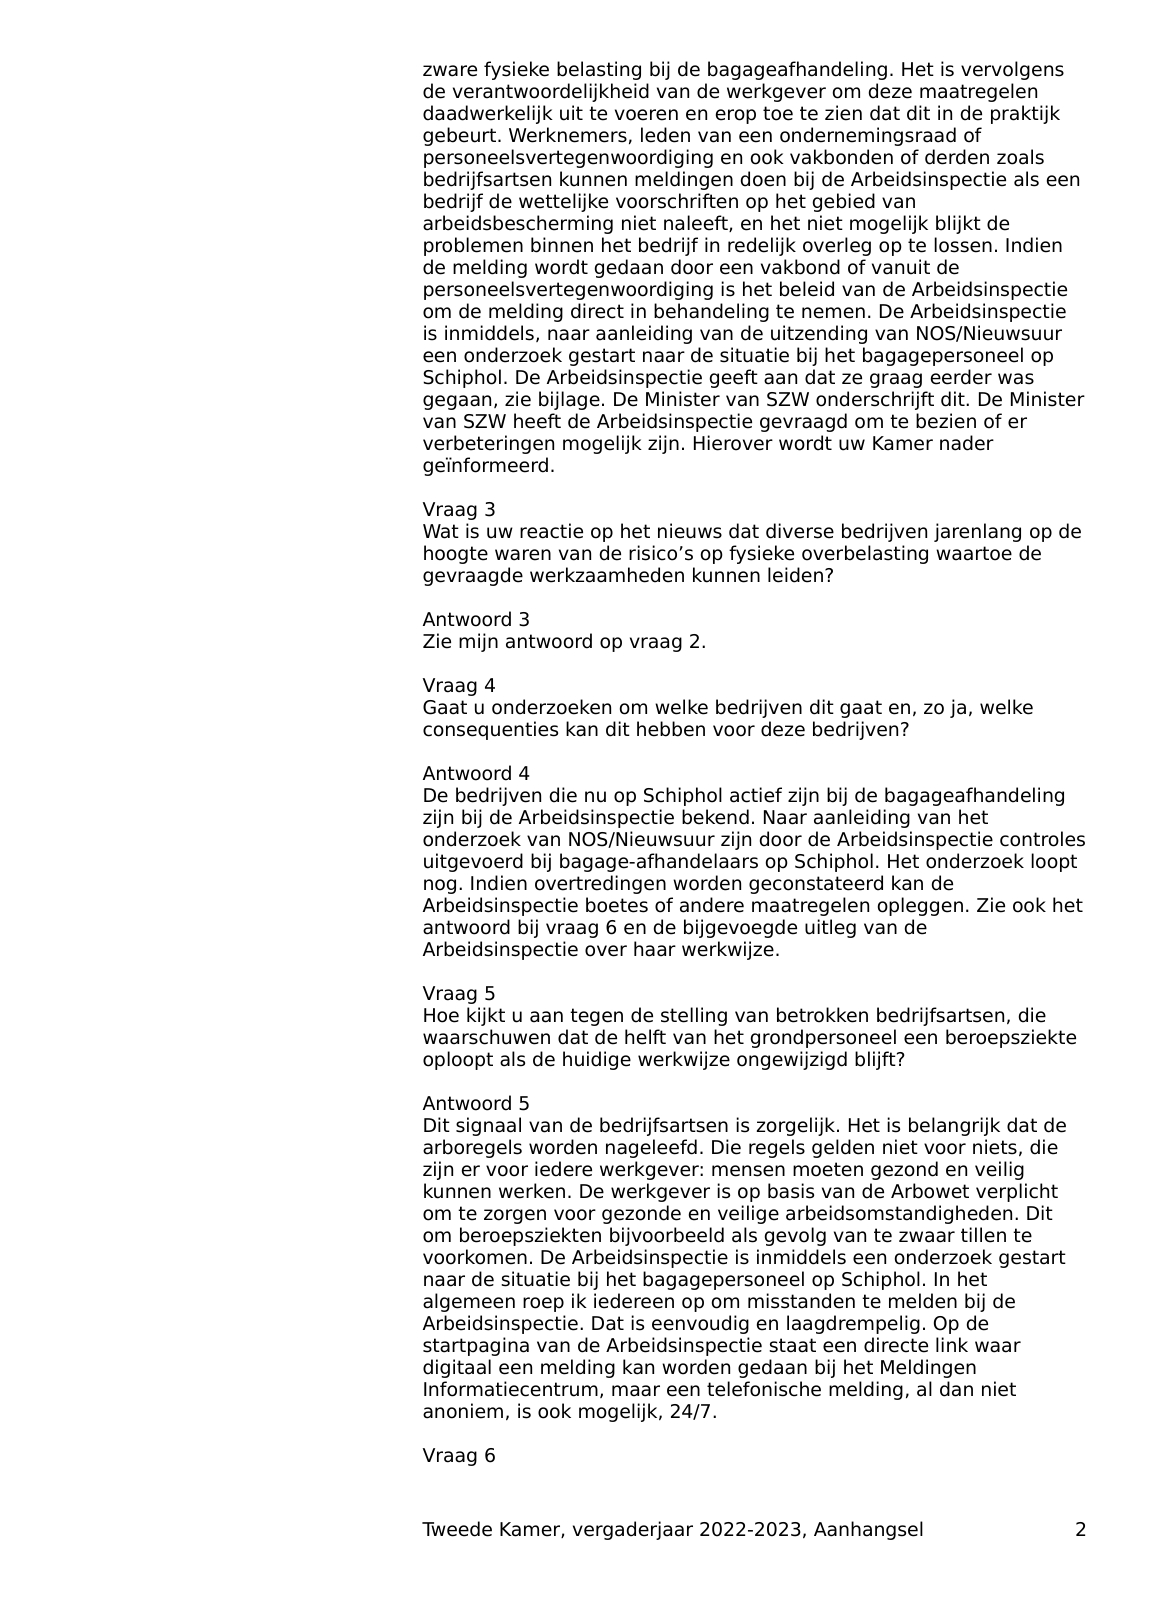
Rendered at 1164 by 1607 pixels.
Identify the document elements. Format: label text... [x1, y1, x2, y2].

text Antwoord 3 [422, 609, 1087, 631]
text Dit signaal van de bedrijfsartsen is zorgelijk. Het is belangrijk dat de arboregels worden nageleefd. Die regels gelden niet voor niets, die zijn er voor iedere werkgever: mensen moeten gezond en veilig kunnen werken. De werkgever is op basis van de Arbowet verplicht om te zorgen voor gezonde en veilige arbeidsomstandigheden. Dit om beroepsziekten bijvoorbeeld als gevolg van te zwaar tillen te voorkomen. De Arbeidsinspectie is inmiddels een onderzoek gestart naar de situatie bij het bagagepersoneel op Schiphol. In het algemeen roep ik iedereen op om misstanden te melden bij de Arbeidsinspectie. Dat is eenvoudig en laagdrempelig. Op de startpagina van de Arbeidsinspectie staat een directe link waar digitaal een melding kan worden gedaan bij het Meldingen Informatiecentrum, maar een telefonische melding, al dan niet anoniem, is ook mogelijk, 24/7. [422, 1115, 1087, 1423]
text Zie mijn antwoord op vraag 2. [422, 631, 1087, 653]
text Vraag 5 [422, 983, 1087, 1005]
text Hoe kijkt u aan tegen de stelling van betrokken bedrijfsartsen, die waarschuwen dat de helft van het grondpersoneel een beroepsziekte oploopt als de huidige werkwijze ongewijzigd blijft? [422, 1005, 1087, 1071]
text Vraag 6 [422, 1445, 1087, 1467]
text Vraag 3 [422, 499, 1087, 521]
text Gaat u onderzoeken om welke bedrijven dit gaat en, zo ja, welke consequenties kan dit hebben voor deze bedrijven? [422, 697, 1087, 741]
text De bedrijven die nu op Schiphol actief zijn bij de bagageafhandeling zijn bij de Arbeidsinspectie bekend. Naar aanleiding van het onderzoek van NOS/Nieuwsuur zijn door de Arbeidsinspectie controles uitgevoerd bij bagage-afhandelaars op Schiphol. Het onderzoek loopt nog. Indien overtredingen worden geconstateerd kan de Arbeidsinspectie boetes of andere maatregelen opleggen. Zie ook het antwoord bij vraag 6 en de bijgevoegde uitleg van de Arbeidsinspectie over haar werkwijze. [422, 785, 1087, 961]
text Vraag 4 [422, 675, 1087, 697]
text zware fysieke belasting bij de bagageafhandeling. Het is vervolgens de verantwoordelijkheid van de werkgever om deze maatregelen daadwerkelijk uit te voeren en erop toe te zien dat dit in de praktijk gebeurt. Werknemers, leden van een ondernemingsraad of personeelsvertegenwoordiging en ook vakbonden of derden zoals bedrijfsartsen kunnen meldingen doen bij de Arbeidsinspectie als een bedrijf de wettelijke voorschriften op het gebied van arbeidsbescherming niet naleeft, en het niet mogelijk blijkt de problemen binnen het bedrijf in redelijk overleg op te lossen. Indien de melding wordt gedaan door een vakbond of vanuit de personeelsvertegenwoordiging is het beleid van de Arbeidsinspectie om de melding direct in behandeling te nemen. De Arbeidsinspectie is inmiddels, naar aanleiding van de uitzending van NOS/Nieuwsuur een onderzoek gestart naar de situatie bij het bagagepersoneel op Schiphol. De Arbeidsinspectie geeft aan dat ze graag eerder was gegaan, zie bijlage. De Minister van SZW onderschrijft dit. De Minister van SZW heeft de Arbeidsinspectie gevraagd om te bezien of er verbeteringen mogelijk zijn. Hierover wordt uw Kamer nader geïnformeerd. [422, 59, 1087, 477]
text Antwoord 4 [422, 763, 1087, 785]
text Wat is uw reactie op het nieuws dat diverse bedrijven jarenlang op de hoogte waren van de risico’s op fysieke overbelasting waartoe de gevraagde werkzaamheden kunnen leiden? [422, 521, 1087, 587]
text Antwoord 5 [422, 1093, 1087, 1115]
